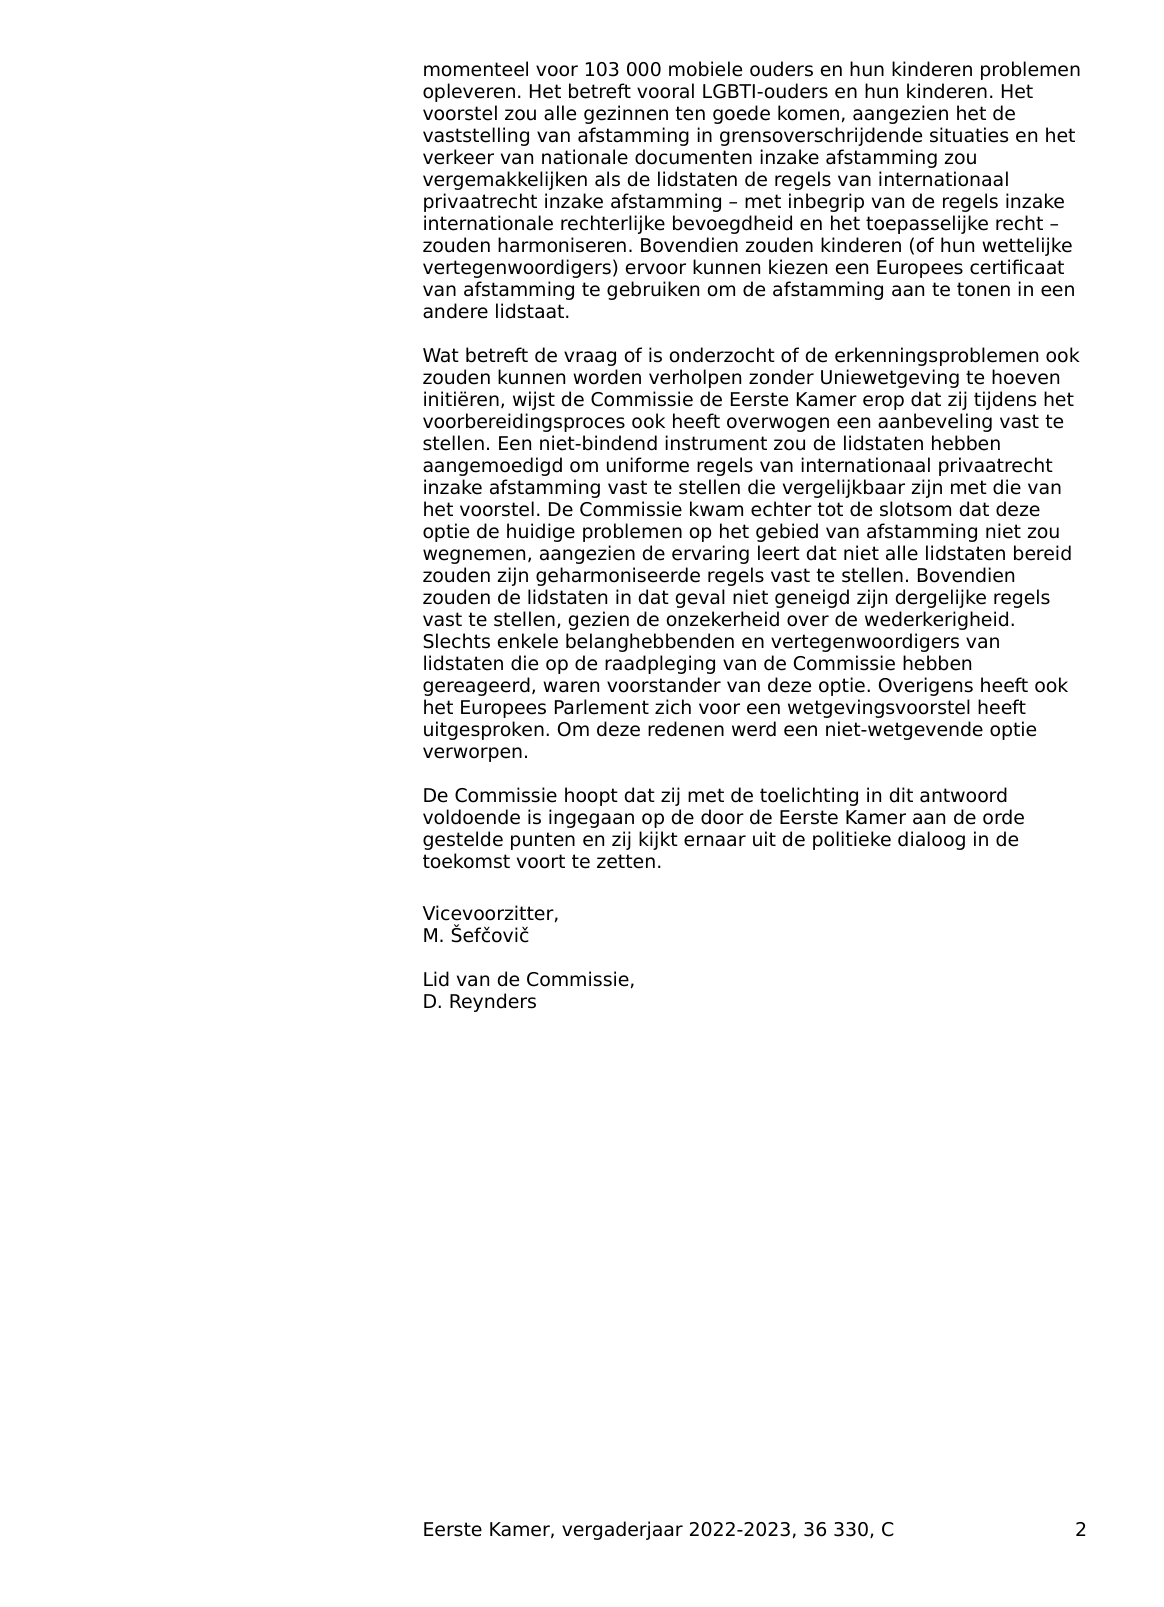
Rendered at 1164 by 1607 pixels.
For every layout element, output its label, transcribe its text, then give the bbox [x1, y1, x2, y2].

text momenteel voor 103 000 mobiele ouders en hun kinderen problemen opleveren. Het betreft vooral LGBTI-ouders en hun kinderen. Het voorstel zou alle gezinnen ten goede komen, aangezien het de vaststelling van afstamming in grensoverschrijdende situaties en het verkeer van nationale documenten inzake afstamming zou vergemakkelijken als de lidstaten de regels van internationaal privaatrecht inzake afstamming – met inbegrip van de regels inzake internationale rechterlijke bevoegdheid en het toepasselijke recht – zouden harmoniseren. Bovendien zouden kinderen (of hun wettelijke vertegenwoordigers) ervoor kunnen kiezen een Europees certificaat van afstamming te gebruiken om de afstamming aan te tonen in een andere lidstaat. [422, 59, 1087, 323]
text Vicevoorzitter, M. Šefčovič [422, 903, 1087, 947]
text Wat betreft de vraag of is onderzocht of de erkenningsproblemen ook zouden kunnen worden verholpen zonder Uniewetgeving te hoeven initiëren, wijst de Commissie de Eerste Kamer erop dat zij tijdens het voorbereidingsproces ook heeft overwogen een aanbeveling vast te stellen. Een niet-bindend instrument zou de lidstaten hebben aangemoedigd om uniforme regels van internationaal privaatrecht inzake afstamming vast te stellen die vergelijkbaar zijn met die van het voorstel. De Commissie kwam echter tot de slotsom dat deze optie de huidige problemen op het gebied van afstamming niet zou wegnemen, aangezien de ervaring leert dat niet alle lidstaten bereid zouden zijn geharmoniseerde regels vast te stellen. Bovendien zouden de lidstaten in dat geval niet geneigd zijn dergelijke regels vast te stellen, gezien de onzekerheid over de wederkerigheid. Slechts enkele belanghebbenden en vertegenwoordigers van lidstaten die op de raadpleging van de Commissie hebben gereageerd, waren voorstander van deze optie. Overigens heeft ook het Europees Parlement zich voor een wetgevingsvoorstel heeft uitgesproken. Om deze redenen werd een niet-wetgevende optie verworpen. [422, 345, 1087, 763]
text Lid van de Commissie, D. Reynders [422, 969, 1087, 1013]
text De Commissie hoopt dat zij met de toelichting in dit antwoord voldoende is ingegaan op de door de Eerste Kamer aan de orde gestelde punten en zij kijkt ernaar uit de politieke dialoog in de toekomst voort te zetten. [422, 785, 1087, 873]
